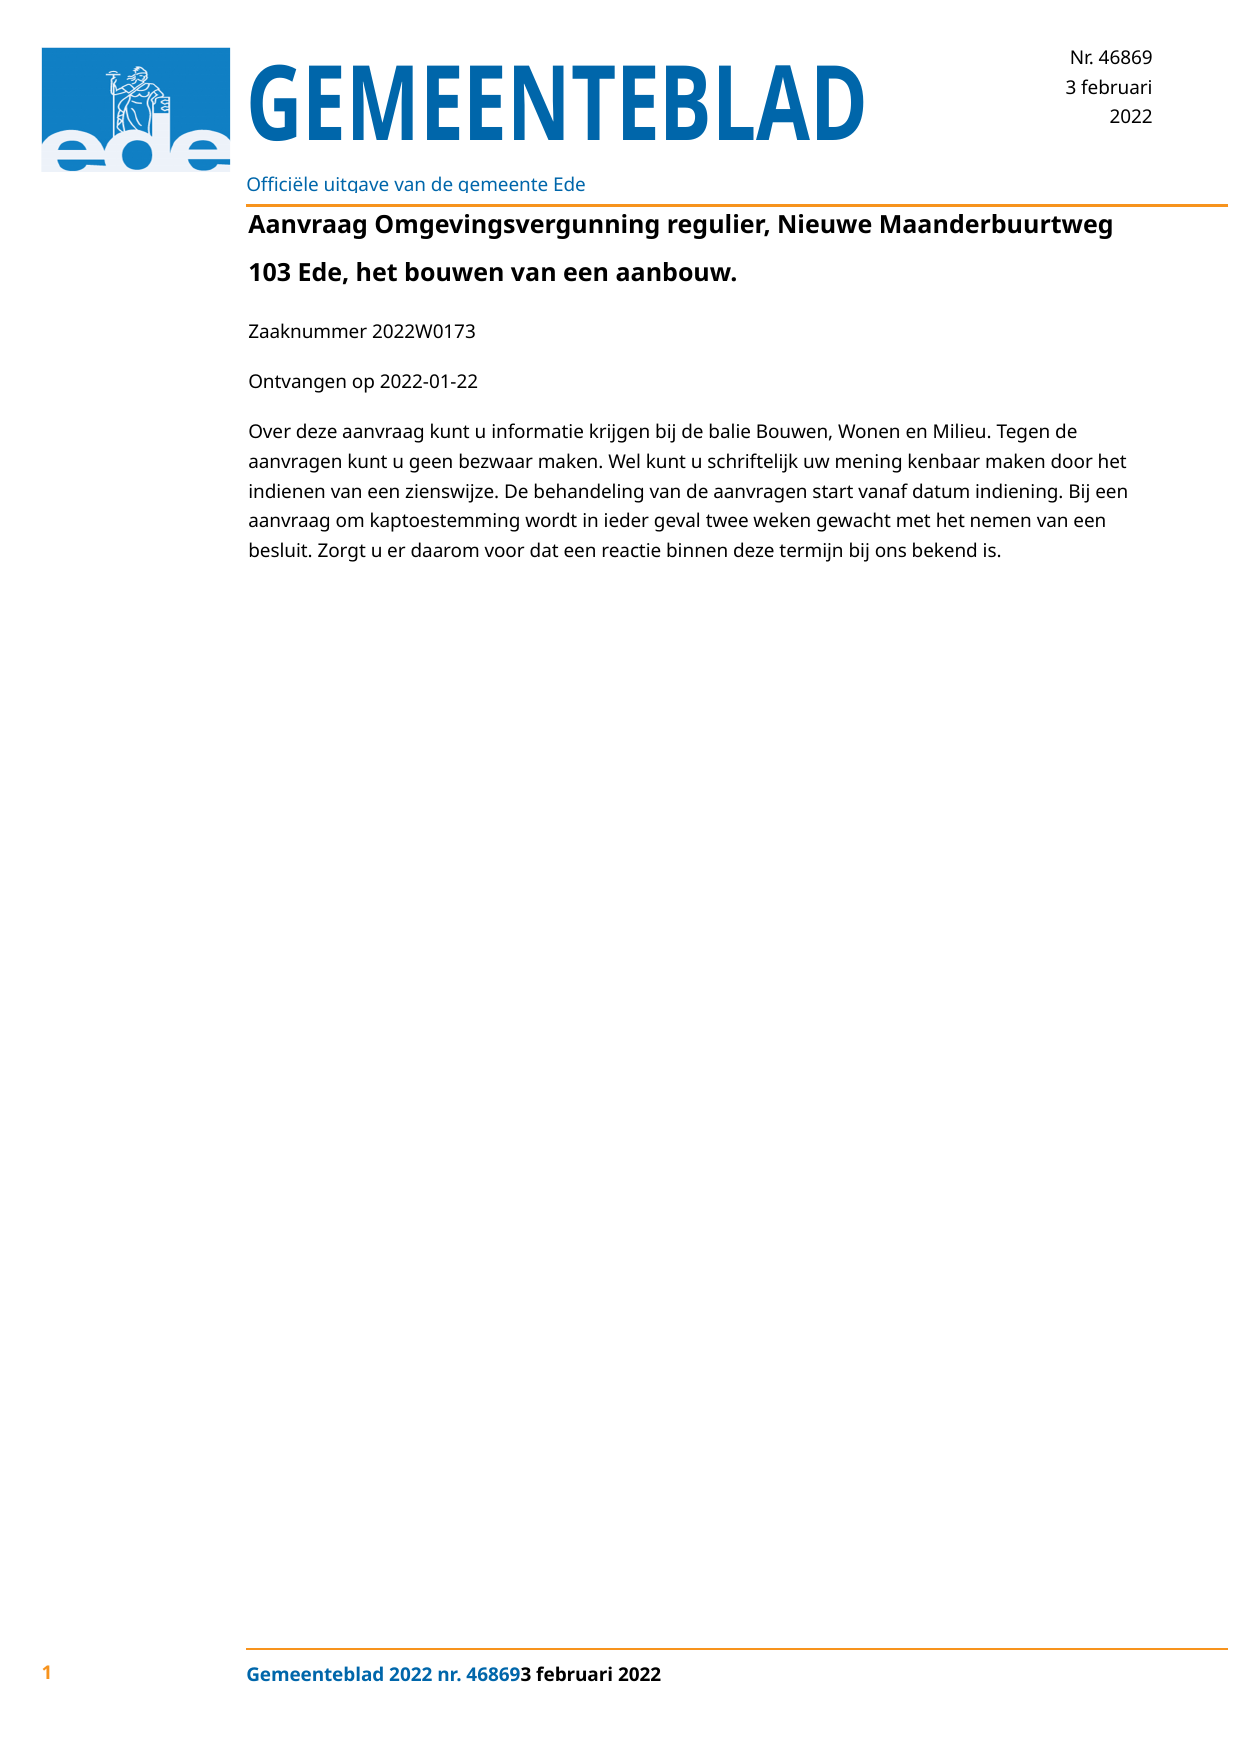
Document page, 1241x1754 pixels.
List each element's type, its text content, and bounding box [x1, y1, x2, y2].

text Ontvangen op 2022-01-22 [248, 368, 1152, 394]
text Zaaknummer 2022W0173 [248, 318, 1152, 344]
text Over deze aanvraag kunt u informatie krijgen bij de balie Bouwen, Wonen en Milieu. Tegen de aanvragen kunt u geen bezwaar maken. Wel kunt u schriftelijk uw mening kenbaar maken door het indienen van een zienswijze. De behandeling van de aanvragen start vanaf datum indiening. Bij een aanvraag om kaptoestemming wordt in ieder geval twee weken gewacht met het nemen van een besluit. Zorgt u er daarom voor dat een reactie binnen deze termijn bij ons bekend is. [248, 419, 1152, 563]
text Aanvraag Omgevingsvergunning regulier, Nieuwe Maanderbuurtweg 103 Ede, het bouwen van een aanbouw. [248, 207, 1152, 288]
picture [41, 47, 231, 172]
